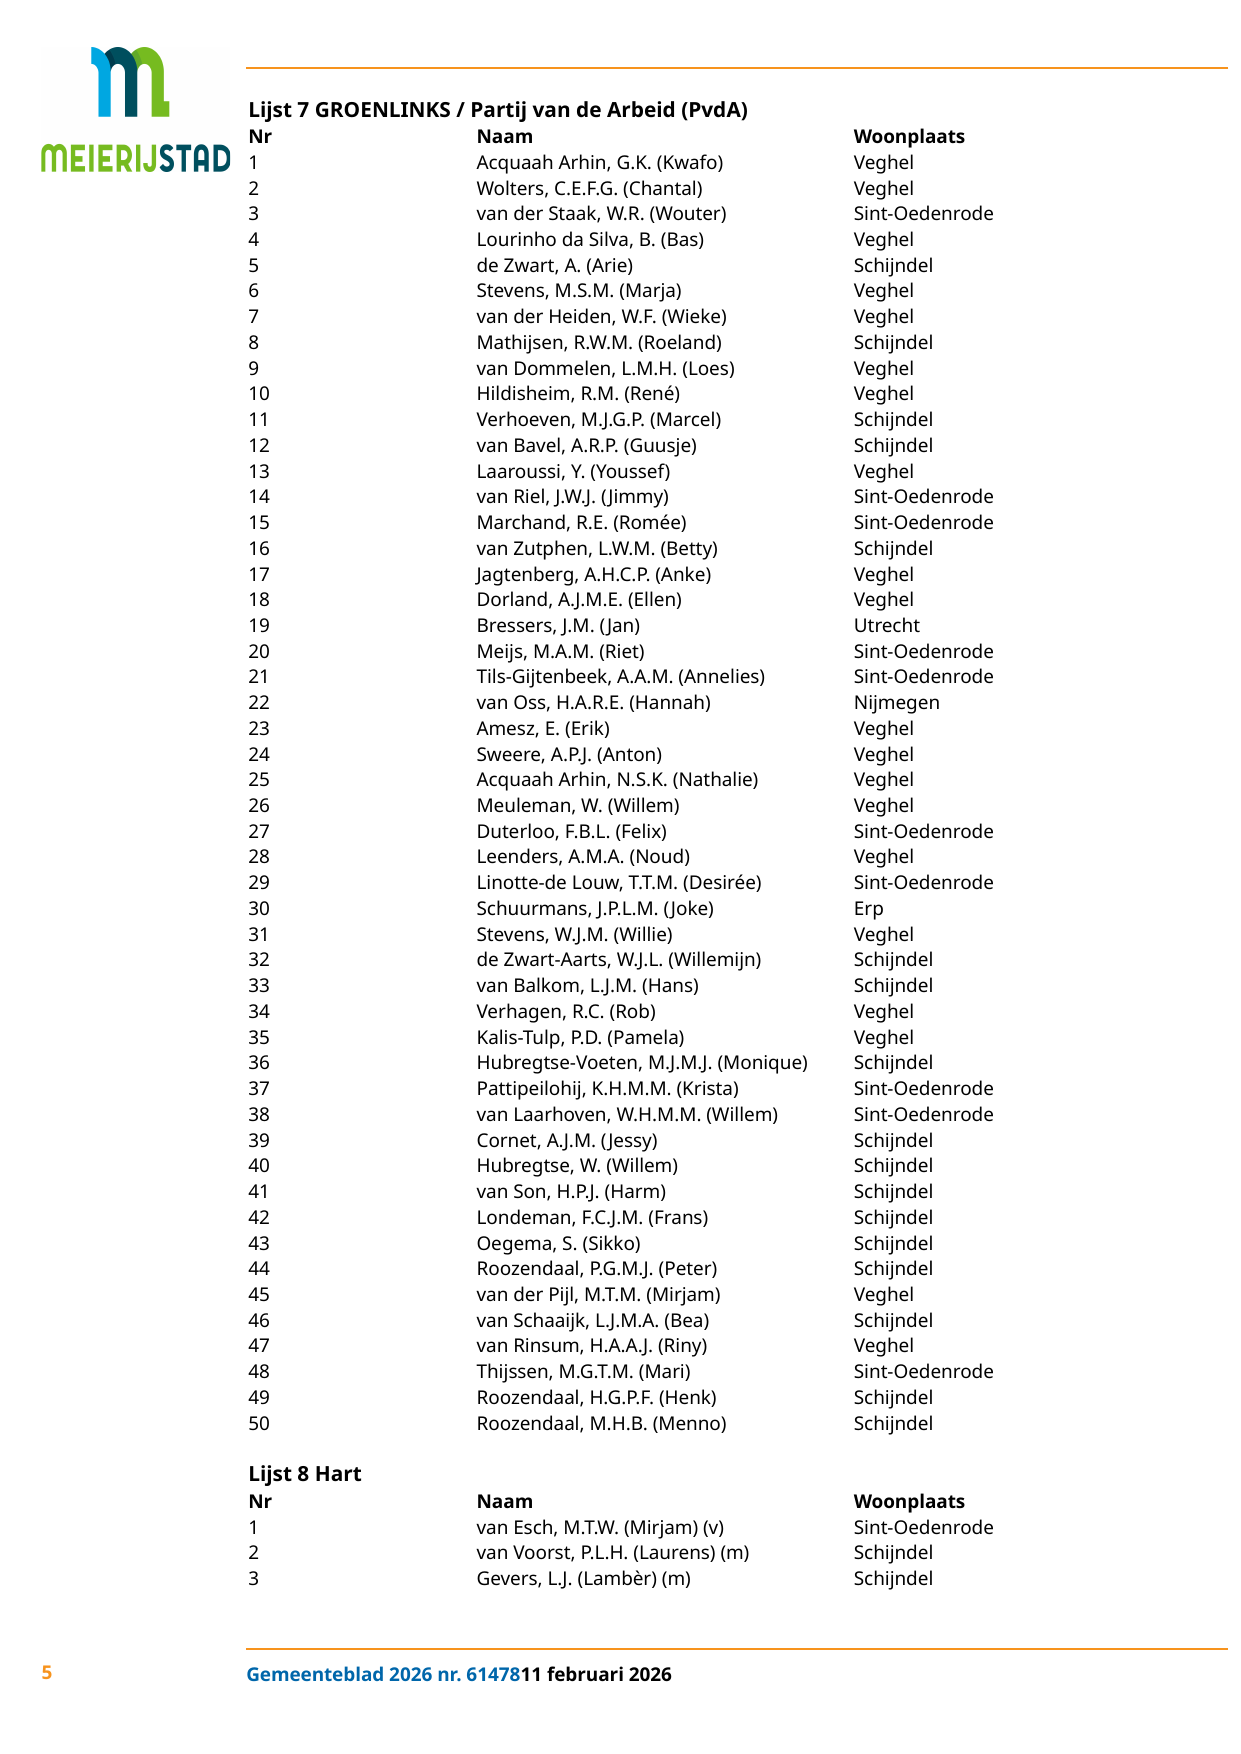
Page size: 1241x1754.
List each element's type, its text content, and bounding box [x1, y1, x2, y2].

table_cell Veghel [854, 792, 1152, 818]
table_cell Sweere, A.P.J. (Anton) [476, 741, 854, 767]
table_cell 26 [248, 792, 476, 818]
table_cell 3 [248, 1565, 476, 1591]
table_cell Veghel [854, 278, 1152, 303]
table_cell Sint-Oedenrode [854, 1101, 1152, 1127]
table_cell 6 [248, 278, 476, 303]
table_cell 4 [248, 226, 476, 252]
table_cell Schijndel [854, 1178, 1152, 1204]
table_cell 9 [248, 355, 476, 381]
table_cell van Son, H.P.J. (Harm) [476, 1178, 854, 1204]
table_cell 24 [248, 741, 476, 767]
table_cell Schijndel [854, 329, 1152, 355]
table_cell van Esch, M.T.W. (Mirjam) (v) [476, 1514, 854, 1539]
table_cell Veghel [854, 355, 1152, 381]
table_cell Sint-Oedenrode [854, 509, 1152, 535]
table_cell 29 [248, 870, 476, 895]
table_cell Sint-Oedenrode [854, 1358, 1152, 1384]
table_cell Schijndel [854, 252, 1152, 278]
text Lijst 8 Hart [248, 1459, 1152, 1488]
table_cell Thijssen, M.G.T.M. (Mari) [476, 1358, 854, 1384]
table_cell 23 [248, 715, 476, 741]
table_cell 47 [248, 1333, 476, 1358]
table_header Naam [476, 123, 854, 149]
table_cell Schijndel [854, 1307, 1152, 1333]
table_cell Nijmegen [854, 689, 1152, 715]
text Lijst 7 GROENLINKS / Partij van de Arbeid (PvdA) [248, 95, 1152, 123]
table_cell 2 [248, 1540, 476, 1565]
table_cell Duterloo, F.B.L. (Felix) [476, 818, 854, 844]
table_cell Laaroussi, Y. (Youssef) [476, 458, 854, 483]
table_cell Marchand, R.E. (Romée) [476, 509, 854, 535]
table_cell Sint-Oedenrode [854, 484, 1152, 509]
table_cell 14 [248, 484, 476, 509]
table_cell Verhoeven, M.J.G.P. (Marcel) [476, 406, 854, 432]
table_cell Veghel [854, 844, 1152, 869]
table_cell 39 [248, 1127, 476, 1152]
table_cell 38 [248, 1101, 476, 1127]
table_cell Schijndel [854, 406, 1152, 432]
table_cell Schijndel [854, 1204, 1152, 1230]
table_cell Schijndel [854, 1230, 1152, 1255]
table_cell Veghel [854, 1024, 1152, 1049]
table_cell 10 [248, 381, 476, 406]
table_cell Acquaah Arhin, G.K. (Kwafo) [476, 149, 854, 175]
table_cell Schijndel [854, 947, 1152, 972]
table_cell Veghel [854, 998, 1152, 1024]
table_cell Jagtenberg, A.H.C.P. (Anke) [476, 561, 854, 586]
table_cell van Rinsum, H.A.A.J. (Riny) [476, 1333, 854, 1358]
table_cell 40 [248, 1153, 476, 1178]
table_cell Schijndel [854, 535, 1152, 561]
table_cell Amesz, E. (Erik) [476, 715, 854, 741]
table_cell Schijndel [854, 1127, 1152, 1152]
table_cell Leenders, A.M.A. (Noud) [476, 844, 854, 869]
table_cell van der Pijl, M.T.M. (Mirjam) [476, 1281, 854, 1307]
table_cell 32 [248, 947, 476, 972]
table_cell 12 [248, 432, 476, 458]
table_cell Londeman, F.C.J.M. (Frans) [476, 1204, 854, 1230]
table_cell Oegema, S. (Sikko) [476, 1230, 854, 1255]
table_cell Veghel [854, 561, 1152, 586]
table_cell Acquaah Arhin, N.S.K. (Nathalie) [476, 767, 854, 792]
table_cell Utrecht [854, 612, 1152, 638]
table_cell 49 [248, 1384, 476, 1410]
table_cell Sint-Oedenrode [854, 818, 1152, 844]
table_cell Tils-Gijtenbeek, A.A.M. (Annelies) [476, 664, 854, 689]
table_cell Roozendaal, P.G.M.J. (Peter) [476, 1255, 854, 1281]
table_cell 42 [248, 1204, 476, 1230]
table_cell Sint-Oedenrode [854, 664, 1152, 689]
table_cell Veghel [854, 226, 1152, 252]
table_cell van Dommelen, L.M.H. (Loes) [476, 355, 854, 381]
table_cell van Schaaijk, L.J.M.A. (Bea) [476, 1307, 854, 1333]
table_cell 20 [248, 638, 476, 664]
table_cell 22 [248, 689, 476, 715]
table_cell Erp [854, 895, 1152, 921]
table_cell 50 [248, 1410, 476, 1436]
table_cell van Voorst, P.L.H. (Laurens) (m) [476, 1540, 854, 1565]
table_cell Veghel [854, 458, 1152, 483]
table_cell Schijndel [854, 1565, 1152, 1591]
table_cell de Zwart, A. (Arie) [476, 252, 854, 278]
table_cell 2 [248, 175, 476, 201]
table_cell Cornet, A.J.M. (Jessy) [476, 1127, 854, 1152]
table_cell van Laarhoven, W.H.M.M. (Willem) [476, 1101, 854, 1127]
table_cell Pattipeilohij, K.H.M.M. (Krista) [476, 1075, 854, 1101]
table_cell 45 [248, 1281, 476, 1307]
table_cell 48 [248, 1358, 476, 1384]
table_cell Sint-Oedenrode [854, 1514, 1152, 1539]
table_cell Schijndel [854, 1384, 1152, 1410]
table_cell van Balkom, L.J.M. (Hans) [476, 973, 854, 998]
table_cell Veghel [854, 175, 1152, 201]
table_cell Veghel [854, 1333, 1152, 1358]
table_cell Hubregtse-Voeten, M.J.M.J. (Monique) [476, 1050, 854, 1075]
table_cell Sint-Oedenrode [854, 1075, 1152, 1101]
table_cell Schijndel [854, 1410, 1152, 1436]
table_cell Stevens, W.J.M. (Willie) [476, 921, 854, 947]
table_cell 44 [248, 1255, 476, 1281]
table_cell 1 [248, 149, 476, 175]
table_cell Veghel [854, 1281, 1152, 1307]
table_cell Veghel [854, 304, 1152, 329]
table_cell Dorland, A.J.M.E. (Ellen) [476, 586, 854, 612]
table_cell 5 [248, 252, 476, 278]
table_cell Schijndel [854, 1153, 1152, 1178]
table_cell 18 [248, 586, 476, 612]
table_cell Lourinho da Silva, B. (Bas) [476, 226, 854, 252]
table_cell de Zwart-Aarts, W.J.L. (Willemijn) [476, 947, 854, 972]
table_cell Schijndel [854, 1540, 1152, 1565]
table_cell 8 [248, 329, 476, 355]
table_cell van der Staak, W.R. (Wouter) [476, 201, 854, 226]
table_header Woonplaats [854, 1488, 1152, 1514]
table_cell Hildisheim, R.M. (René) [476, 381, 854, 406]
table_cell van Riel, J.W.J. (Jimmy) [476, 484, 854, 509]
table_cell Sint-Oedenrode [854, 201, 1152, 226]
table_cell 13 [248, 458, 476, 483]
table_cell 43 [248, 1230, 476, 1255]
table_cell Veghel [854, 921, 1152, 947]
table_cell Schijndel [854, 1050, 1152, 1075]
table_cell Sint-Oedenrode [854, 638, 1152, 664]
table_cell 3 [248, 201, 476, 226]
table_header Nr [248, 123, 476, 149]
table_cell Veghel [854, 149, 1152, 175]
table_cell 34 [248, 998, 476, 1024]
table_header Nr [248, 1488, 476, 1514]
table_cell Roozendaal, H.G.P.F. (Henk) [476, 1384, 854, 1410]
table_cell Kalis-Tulp, P.D. (Pamela) [476, 1024, 854, 1049]
table_cell Hubregtse, W. (Willem) [476, 1153, 854, 1178]
table_cell Gevers, L.J. (Lambèr) (m) [476, 1565, 854, 1591]
table_cell Schuurmans, J.P.L.M. (Joke) [476, 895, 854, 921]
table_cell 16 [248, 535, 476, 561]
table_header Naam [476, 1488, 854, 1514]
table_cell 41 [248, 1178, 476, 1204]
table_cell 35 [248, 1024, 476, 1049]
table_cell Roozendaal, M.H.B. (Menno) [476, 1410, 854, 1436]
table_cell Schijndel [854, 432, 1152, 458]
table_cell Veghel [854, 381, 1152, 406]
table_cell 27 [248, 818, 476, 844]
table_cell Veghel [854, 715, 1152, 741]
table_cell 19 [248, 612, 476, 638]
table_cell Schijndel [854, 973, 1152, 998]
table_cell 31 [248, 921, 476, 947]
table_cell 37 [248, 1075, 476, 1101]
table_cell 15 [248, 509, 476, 535]
table_cell van Bavel, A.R.P. (Guusje) [476, 432, 854, 458]
table_cell Schijndel [854, 1255, 1152, 1281]
table_cell van Oss, H.A.R.E. (Hannah) [476, 689, 854, 715]
table_cell van der Heiden, W.F. (Wieke) [476, 304, 854, 329]
table_cell 7 [248, 304, 476, 329]
table_cell Sint-Oedenrode [854, 870, 1152, 895]
table_cell 28 [248, 844, 476, 869]
table_header Woonplaats [854, 123, 1152, 149]
table_cell 17 [248, 561, 476, 586]
table_cell Wolters, C.E.F.G. (Chantal) [476, 175, 854, 201]
table_cell Meijs, M.A.M. (Riet) [476, 638, 854, 664]
table_cell Verhagen, R.C. (Rob) [476, 998, 854, 1024]
table_cell 25 [248, 767, 476, 792]
table_cell Veghel [854, 767, 1152, 792]
table_cell Bressers, J.M. (Jan) [476, 612, 854, 638]
table_cell Stevens, M.S.M. (Marja) [476, 278, 854, 303]
table_cell Meuleman, W. (Willem) [476, 792, 854, 818]
table_cell 30 [248, 895, 476, 921]
table_cell 46 [248, 1307, 476, 1333]
table_cell 1 [248, 1514, 476, 1539]
table_cell Veghel [854, 586, 1152, 612]
picture [41, 47, 231, 172]
table_cell 33 [248, 973, 476, 998]
table_cell van Zutphen, L.W.M. (Betty) [476, 535, 854, 561]
table_cell Mathijsen, R.W.M. (Roeland) [476, 329, 854, 355]
table_cell 21 [248, 664, 476, 689]
table_cell Linotte-de Louw, T.T.M. (Desirée) [476, 870, 854, 895]
table_cell 36 [248, 1050, 476, 1075]
table_cell 11 [248, 406, 476, 432]
table_cell Veghel [854, 741, 1152, 767]
